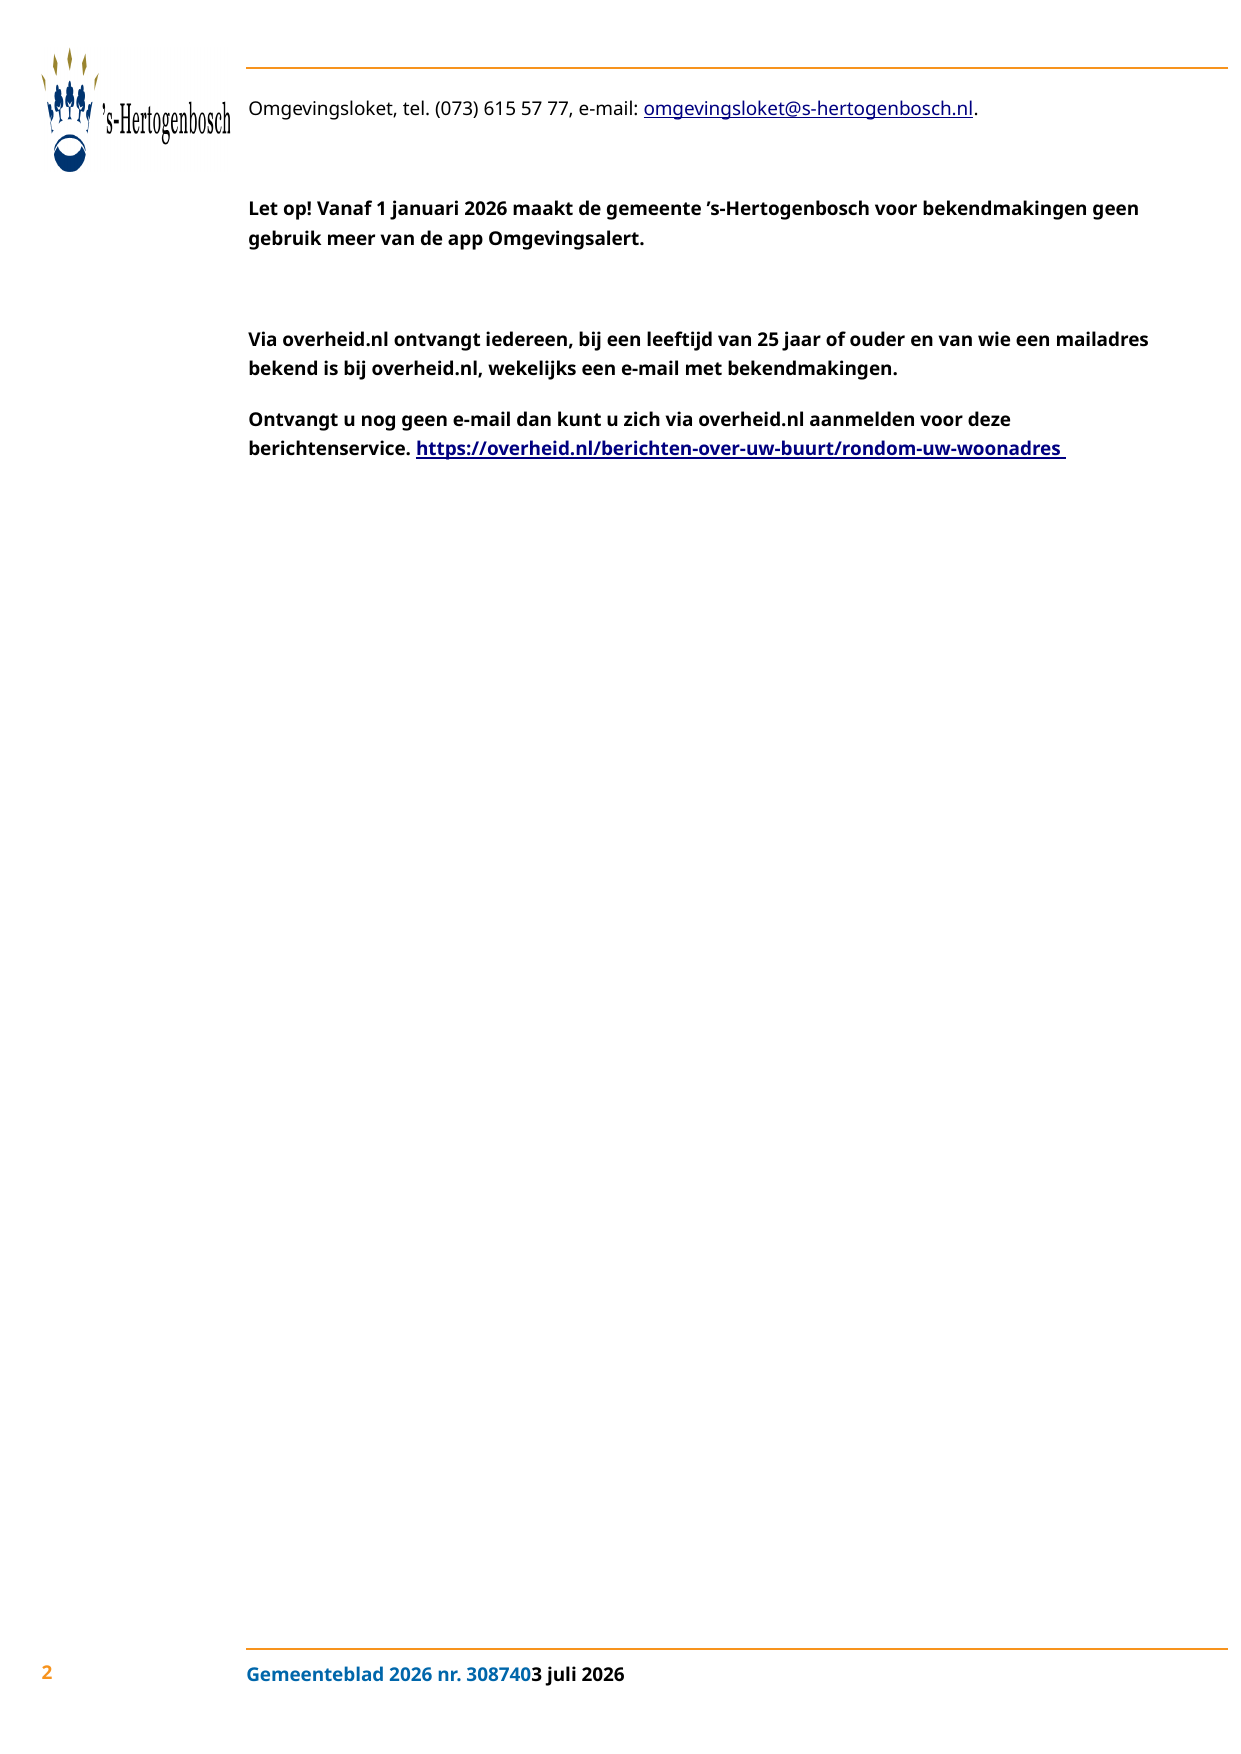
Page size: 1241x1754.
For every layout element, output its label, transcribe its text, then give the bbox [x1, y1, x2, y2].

text Let op! Vanaf 1 januari 2026 maakt de gemeente ’s-Hertogenbosch voor bekendmakingen geen gebruik meer van de app Omgevingsalert. [248, 196, 1152, 251]
text Omgevingsloket, tel. (073) 615 57 77, e-mail: omgevingsloket@s-hertogenbosch.nl. [248, 95, 1152, 121]
text Via overheid.nl ontvangt iedereen, bij een leeftijd van 25 jaar of ouder en van wie een mailadres bekend is bij overheid.nl, wekelijks een e-mail met bekendmakingen. [248, 326, 1152, 381]
picture [41, 47, 231, 172]
text Ontvangt u nog geen e-mail dan kunt u zich via overheid.nl aanmelden voor deze berichtenservice. https://overheid.nl/berichten-over-uw-buurt/rondom-uw-woonadres [248, 406, 1152, 461]
